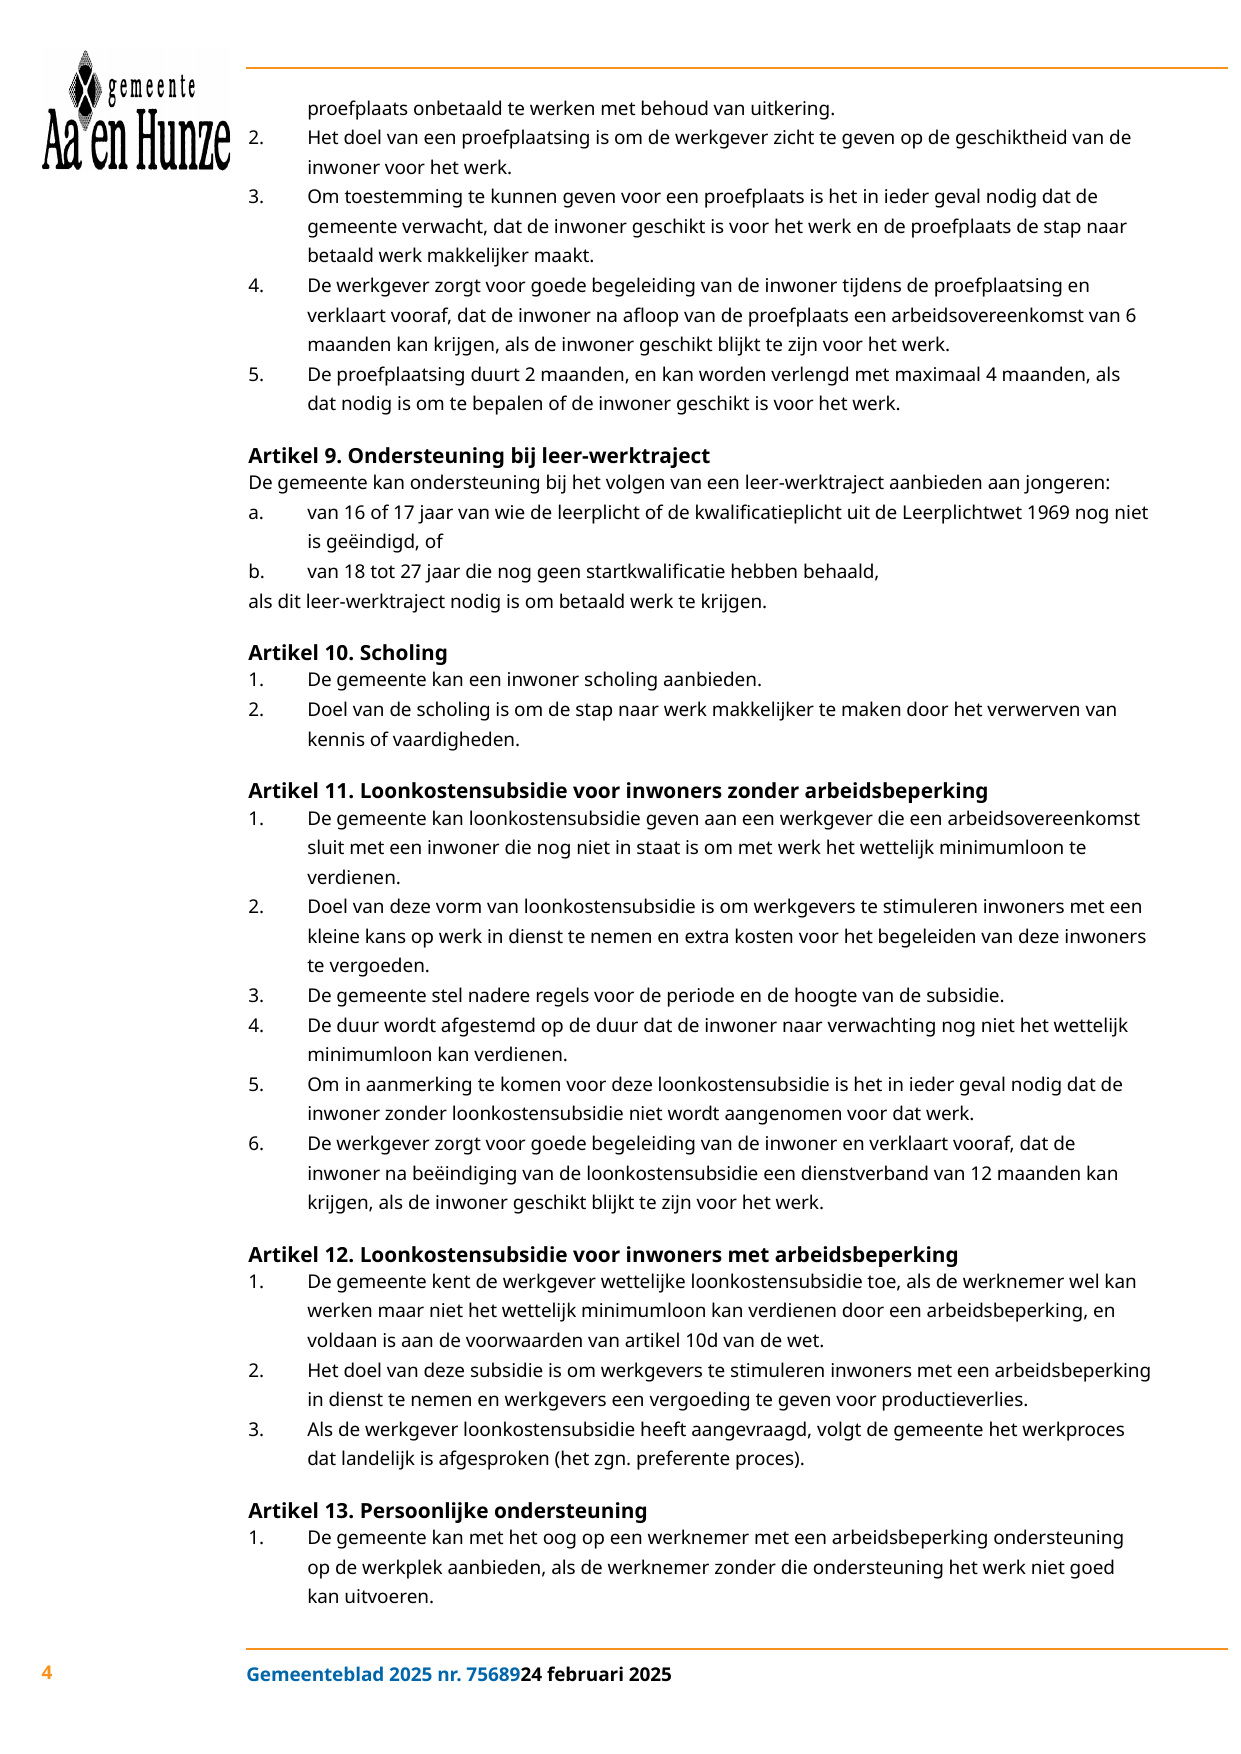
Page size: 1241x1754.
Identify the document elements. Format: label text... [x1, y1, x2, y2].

list Als de werkgever loonkostensubsidie heeft aangevraagd, volgt de gemeente het werkproces dat landelijk is afgesproken (het zgn. preferente proces). [248, 1416, 1152, 1471]
list De gemeente stel nadere regels voor de periode en de hoogte van de subsidie. [248, 982, 1152, 1008]
text Artikel 13. Persoonlijke ondersteuning [248, 1496, 1152, 1524]
list De duur wordt afgestemd op de duur dat de inwoner naar verwachting nog niet het wettelijk minimumloon kan verdienen. [248, 1012, 1152, 1067]
text als dit leer-werktraject nodig is om betaald werk te krijgen. [248, 588, 1152, 613]
list De proefplaatsing duurt 2 maanden, en kan worden verlengd met maximaal 4 maanden, als dat nodig is om te bepalen of de inwoner geschikt is voor het werk. [248, 361, 1152, 416]
text De gemeente kan ondersteuning bij het volgen van een leer-werktraject aanbieden aan jongeren: [248, 469, 1152, 495]
text Artikel 11. Loonkostensubsidie voor inwoners zonder arbeidsbeperking [248, 776, 1152, 805]
list Het doel van een proefplaatsing is om de werkgever zicht te geven op de geschiktheid van de inwoner voor het werk. [248, 124, 1152, 180]
list De gemeente kan met het oog op een werknemer met een arbeidsbeperking ondersteuning op de werkplek aanbieden, als de werknemer zonder die ondersteuning het werk niet goed kan uitvoeren. [248, 1524, 1152, 1609]
list De gemeente kan een inwoner scholing aanbieden. [248, 667, 1152, 692]
list De gemeente kent de werkgever wettelijke loonkostensubsidie toe, als de werknemer wel kan werken maar niet het wettelijk minimumloon kan verdienen door een arbeidsbeperking, en voldaan is aan de voorwaarden van artikel 10d van de wet. [248, 1268, 1152, 1353]
list De werkgever zorgt voor goede begeleiding van de inwoner en verklaart vooraf, dat de inwoner na beëindiging van de loonkostensubsidie een dienstverband van 12 maanden kan krijgen, als de inwoner geschikt blijkt te zijn voor het werk. [248, 1130, 1152, 1215]
list Om toestemming te kunnen geven voor een proefplaats is het in ieder geval nodig dat de gemeente verwacht, dat de inwoner geschikt is voor het werk en de proefplaats de stap naar betaald werk makkelijker maakt. [248, 183, 1152, 268]
list Om in aanmerking te komen voor deze loonkostensubsidie is het in ieder geval nodig dat de inwoner zonder loonkostensubsidie niet wordt aangenomen voor dat werk. [248, 1071, 1152, 1126]
list proefplaats onbetaald te werken met behoud van uitkering. [248, 95, 1152, 121]
list Het doel van deze subsidie is om werkgevers te stimuleren inwoners met een arbeidsbeperking in dienst te nemen en werkgevers een vergoeding te geven voor productieverlies. [248, 1357, 1152, 1412]
list De werkgever zorgt voor goede begeleiding van de inwoner tijdens de proefplaatsing en verklaart vooraf, dat de inwoner na afloop van de proefplaats een arbeidsovereenkomst van 6 maanden kan krijgen, als de inwoner geschikt blijkt te zijn voor het werk. [248, 272, 1152, 357]
text Artikel 9. Ondersteuning bij leer-werktraject [248, 441, 1152, 469]
text Artikel 10. Scholing [248, 638, 1152, 667]
text Artikel 12. Loonkostensubsidie voor inwoners met arbeidsbeperking [248, 1240, 1152, 1268]
list De gemeente kan loonkostensubsidie geven aan een werkgever die een arbeidsovereenkomst sluit met een inwoner die nog niet in staat is om met werk het wettelijk minimumloon te verdienen. [248, 805, 1152, 889]
picture [41, 47, 231, 172]
list van 16 of 17 jaar van wie de leerplicht of de kwalificatieplicht uit de Leerplichtwet 1969 nog niet is geëindigd, of [248, 499, 1152, 554]
list Doel van de scholing is om de stap naar werk makkelijker te maken door het verwerven van kennis of vaardigheden. [248, 696, 1152, 752]
list van 18 tot 27 jaar die nog geen startkwalificatie hebben behaald, [248, 558, 1152, 584]
list Doel van deze vorm van loonkostensubsidie is om werkgevers te stimuleren inwoners met een kleine kans op werk in dienst te nemen en extra kosten voor het begeleiden van deze inwoners te vergoeden. [248, 893, 1152, 978]
